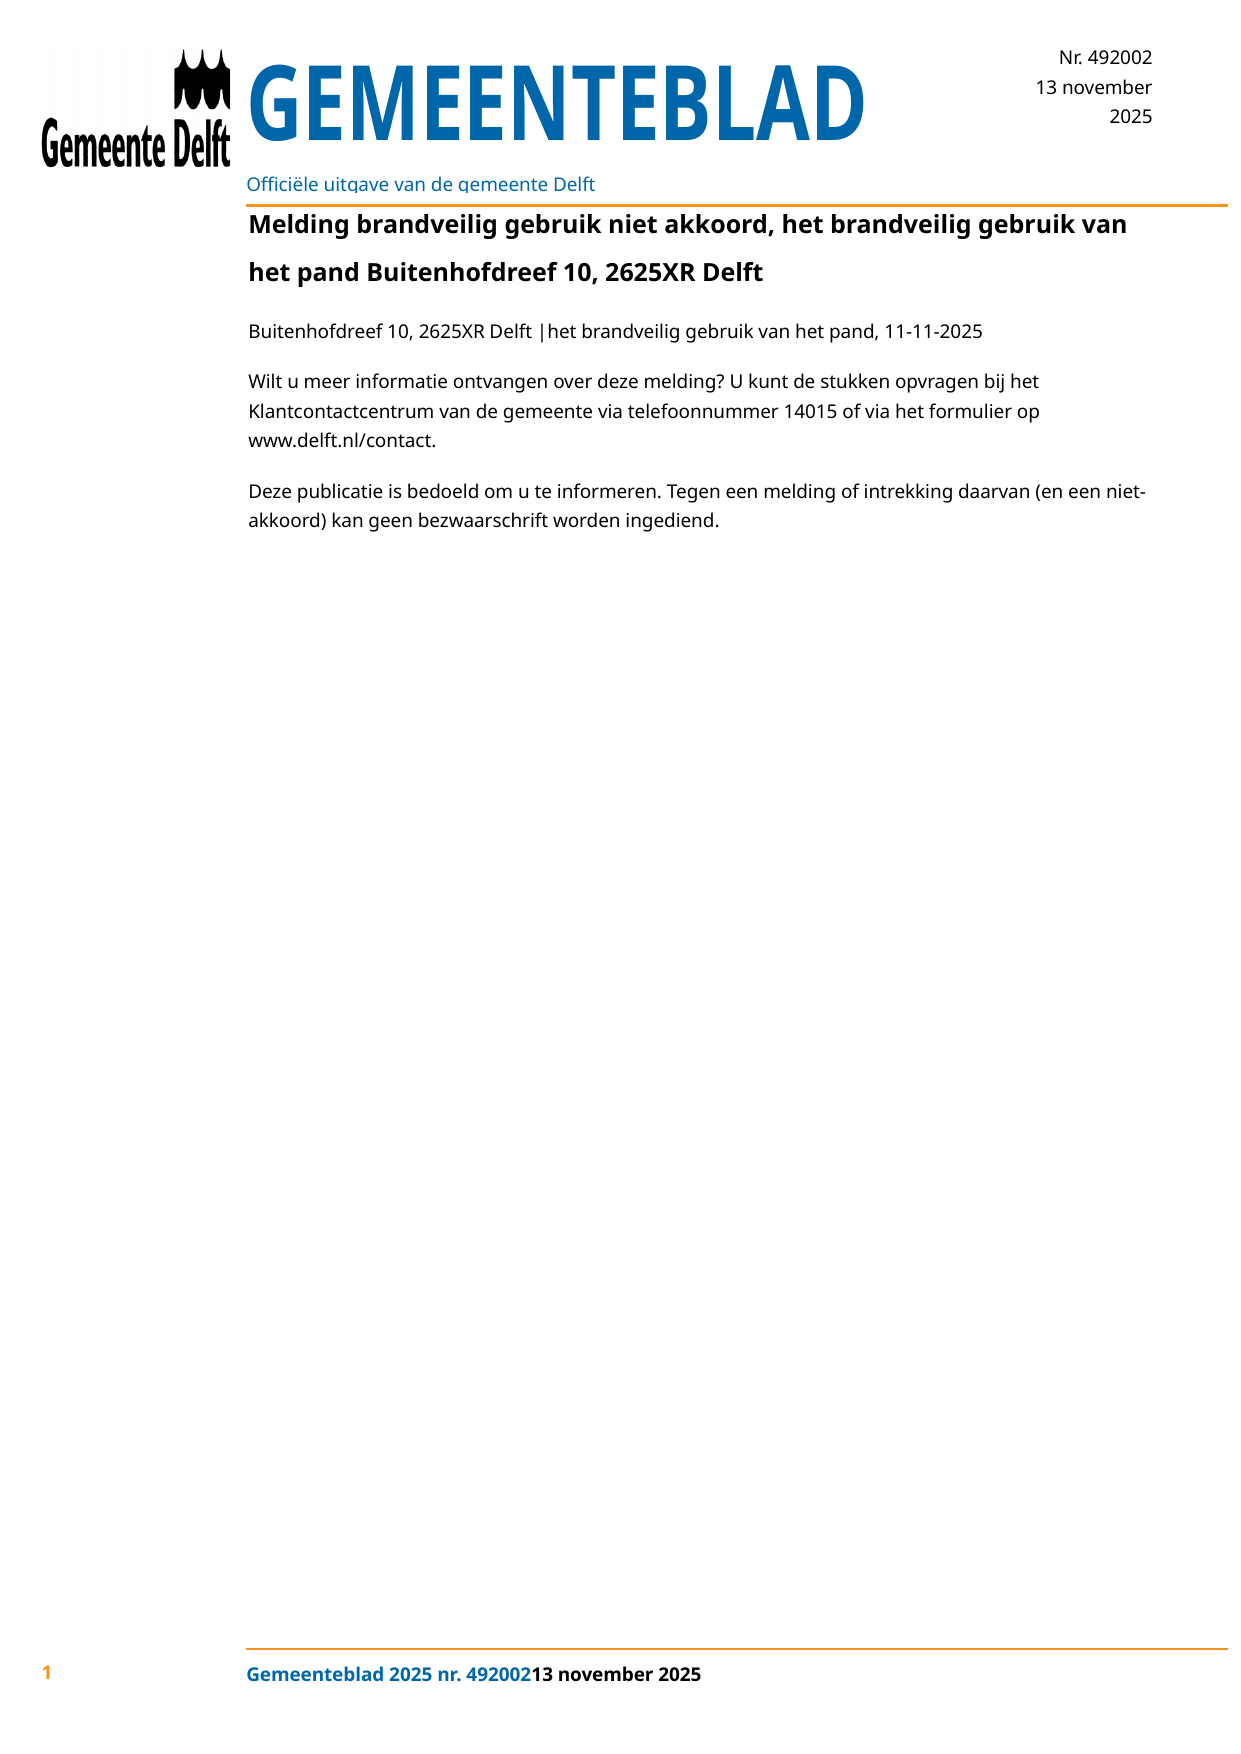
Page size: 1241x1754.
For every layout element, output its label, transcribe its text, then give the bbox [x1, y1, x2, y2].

text Buitenhofdreef 10, 2625XR Delft |het brandveilig gebruik van het pand, 11-11-2025 [248, 318, 1152, 344]
picture [41, 47, 231, 172]
text Melding brandveilig gebruik niet akkoord, het brandveilig gebruik van het pand Buitenhofdreef 10, 2625XR Delft [248, 207, 1152, 288]
text Wilt u meer informatie ontvangen over deze melding? U kunt de stukken opvragen bij het Klantcontactcentrum van de gemeente via telefoonnummer 14015 of via het formulier op www.delft.nl/contact. [248, 368, 1152, 453]
text Deze publicatie is bedoeld om u te informeren. Tegen een melding of intrekking daarvan (en een niet-akkoord) kan geen bezwaarschrift worden ingediend. [248, 478, 1152, 533]
